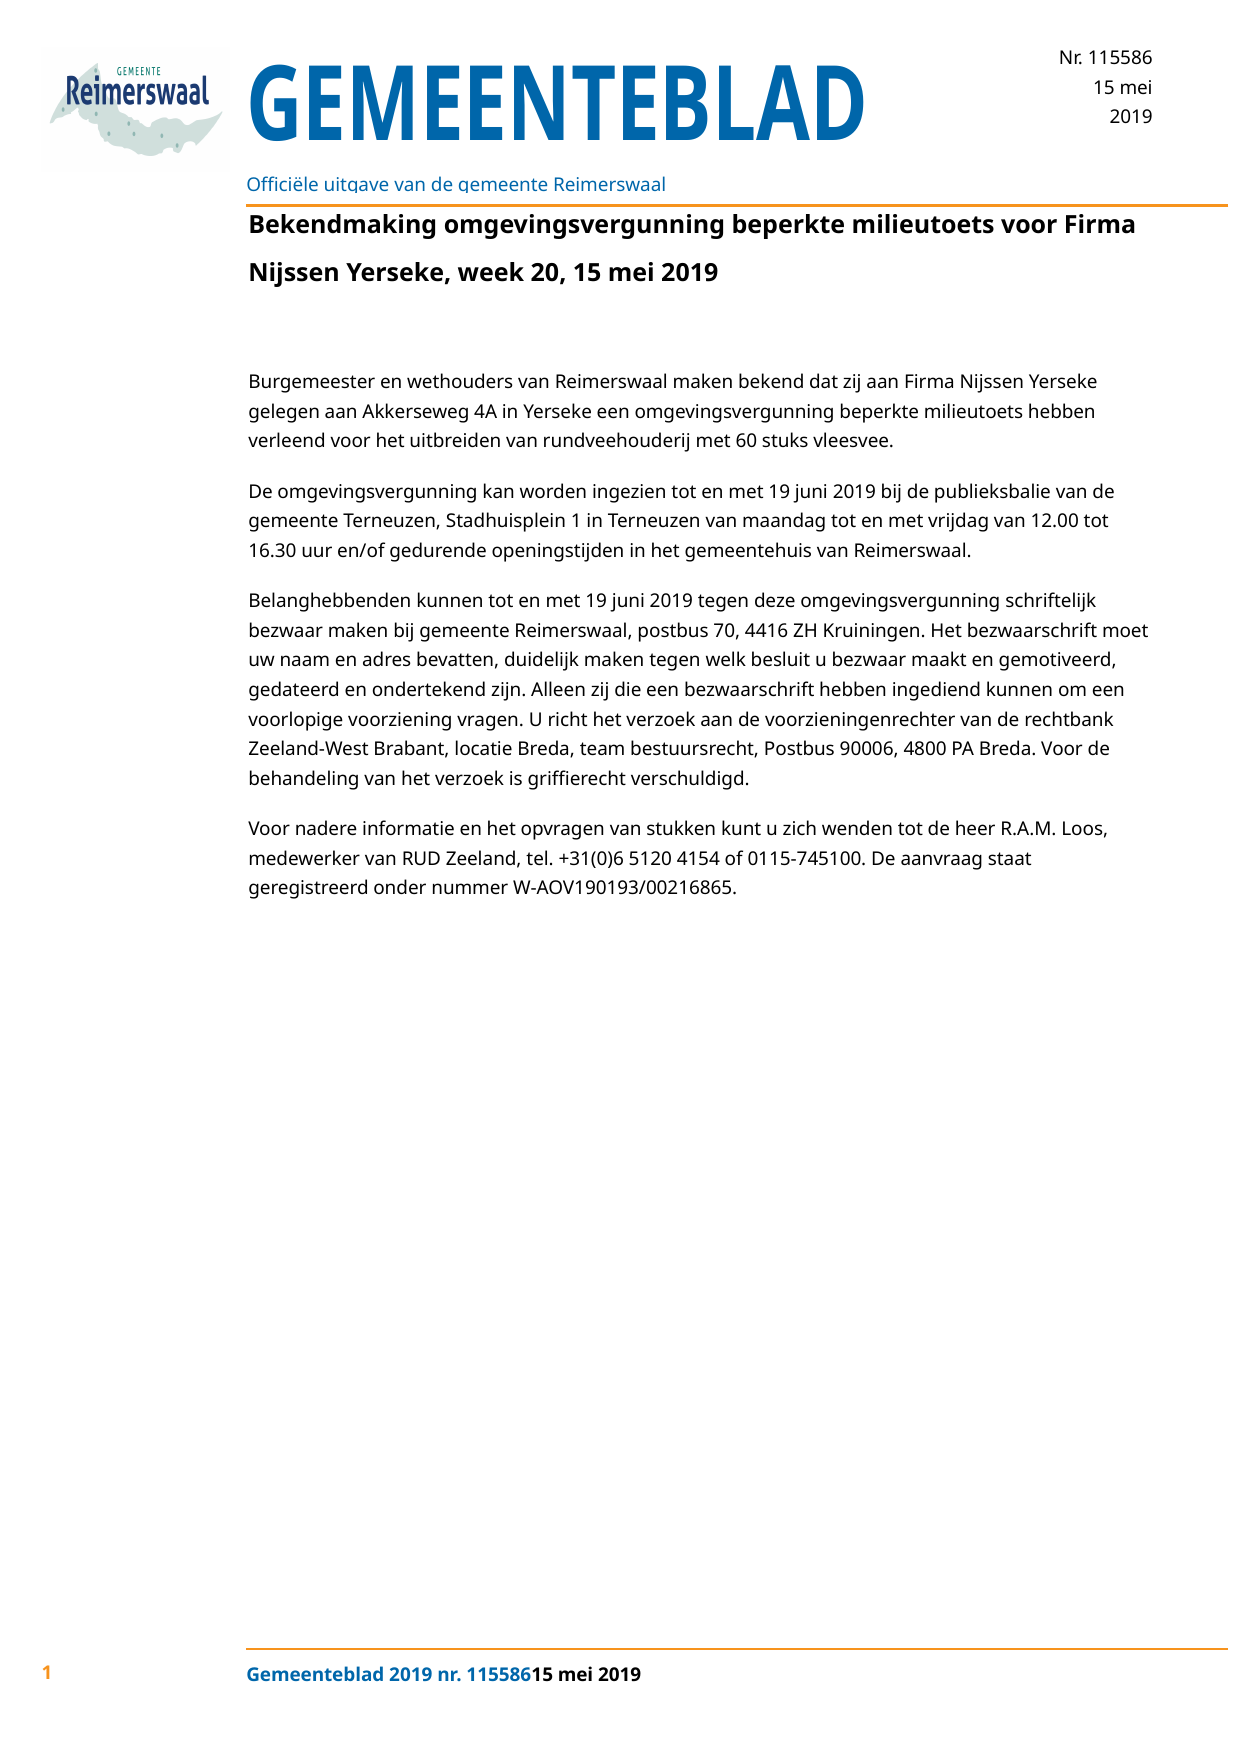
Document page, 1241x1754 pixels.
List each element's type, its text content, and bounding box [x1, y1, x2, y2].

text Bekendmaking omgevingsvergunning beperkte milieutoets voor Firma Nijssen Yerseke, week 20, 15 mei 2019 [248, 207, 1152, 288]
text Voor nadere informatie en het opvragen van stukken kunt u zich wenden tot de heer R.A.M. Loos, medewerker van RUD Zeeland, tel. +31(0)6 5120 4154 of 0115-745100. De aanvraag staat geregistreerd onder nummer W-AOV190193/00216865. [248, 815, 1152, 900]
text De omgevingsvergunning kan worden ingezien tot en met 19 juni 2019 bij de publieksbalie van de gemeente Terneuzen, Stadhuisplein 1 in Terneuzen van maandag tot en met vrijdag van 12.00 tot 16.30 uur en/of gedurende openingstijden in het gemeentehuis van Reimerswaal. [248, 478, 1152, 563]
picture [41, 47, 231, 172]
text Burgemeester en wethouders van Reimerswaal maken bekend dat zij aan Firma Nijssen Yerseke gelegen aan Akkerseweg 4A in Yerseke een omgevingsvergunning beperkte milieutoets hebben verleend voor het uitbreiden van rundveehouderij met 60 stuks vleesvee. [248, 368, 1152, 453]
text Belanghebbenden kunnen tot en met 19 juni 2019 tegen deze omgevingsvergunning schriftelijk bezwaar maken bij gemeente Reimerswaal, postbus 70, 4416 ZH Kruiningen. Het bezwaarschrift moet uw naam en adres bevatten, duidelijk maken tegen welk besluit u bezwaar maakt en gemotiveerd, gedateerd en ondertekend zijn. Alleen zij die een bezwaarschrift hebben ingediend kunnen om een voorlopige voorziening vragen. U richt het verzoek aan de voorzieningenrechter van de rechtbank Zeeland-West Brabant, locatie Breda, team bestuursrecht, Postbus 90006, 4800 PA Breda. Voor de behandeling van het verzoek is griffierecht verschuldigd. [248, 587, 1152, 791]
